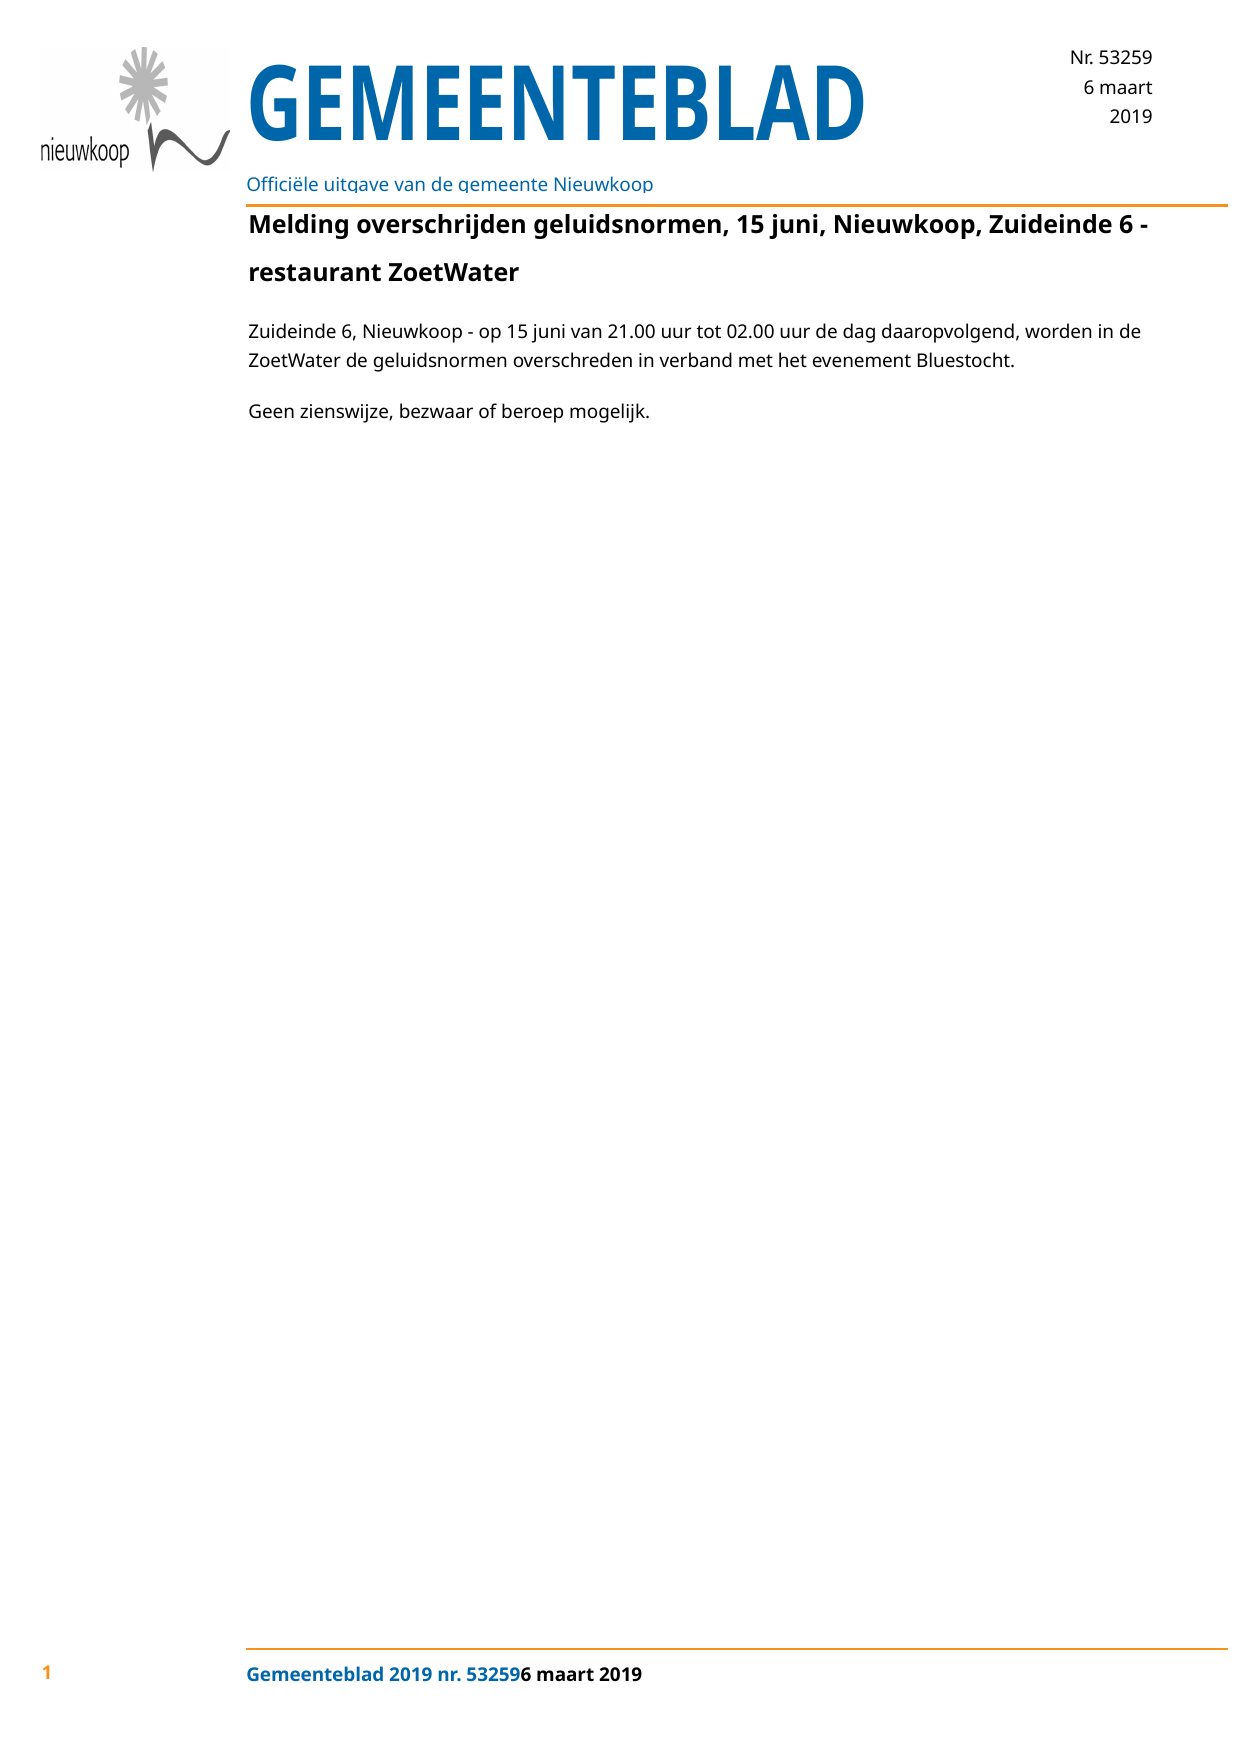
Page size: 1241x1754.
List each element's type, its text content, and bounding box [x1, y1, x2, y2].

text Melding overschrijden geluidsnormen, 15 juni, Nieuwkoop, Zuideinde 6 - restaurant ZoetWater [248, 207, 1152, 288]
text Zuideinde 6, Nieuwkoop - op 15 juni van 21.00 uur tot 02.00 uur de dag daaropvolgend, worden in de ZoetWater de geluidsnormen overschreden in verband met het evenement Bluestocht. [248, 318, 1152, 373]
text Geen zienswijze, bezwaar of beroep mogelijk. [248, 398, 1152, 424]
picture [41, 47, 231, 172]
